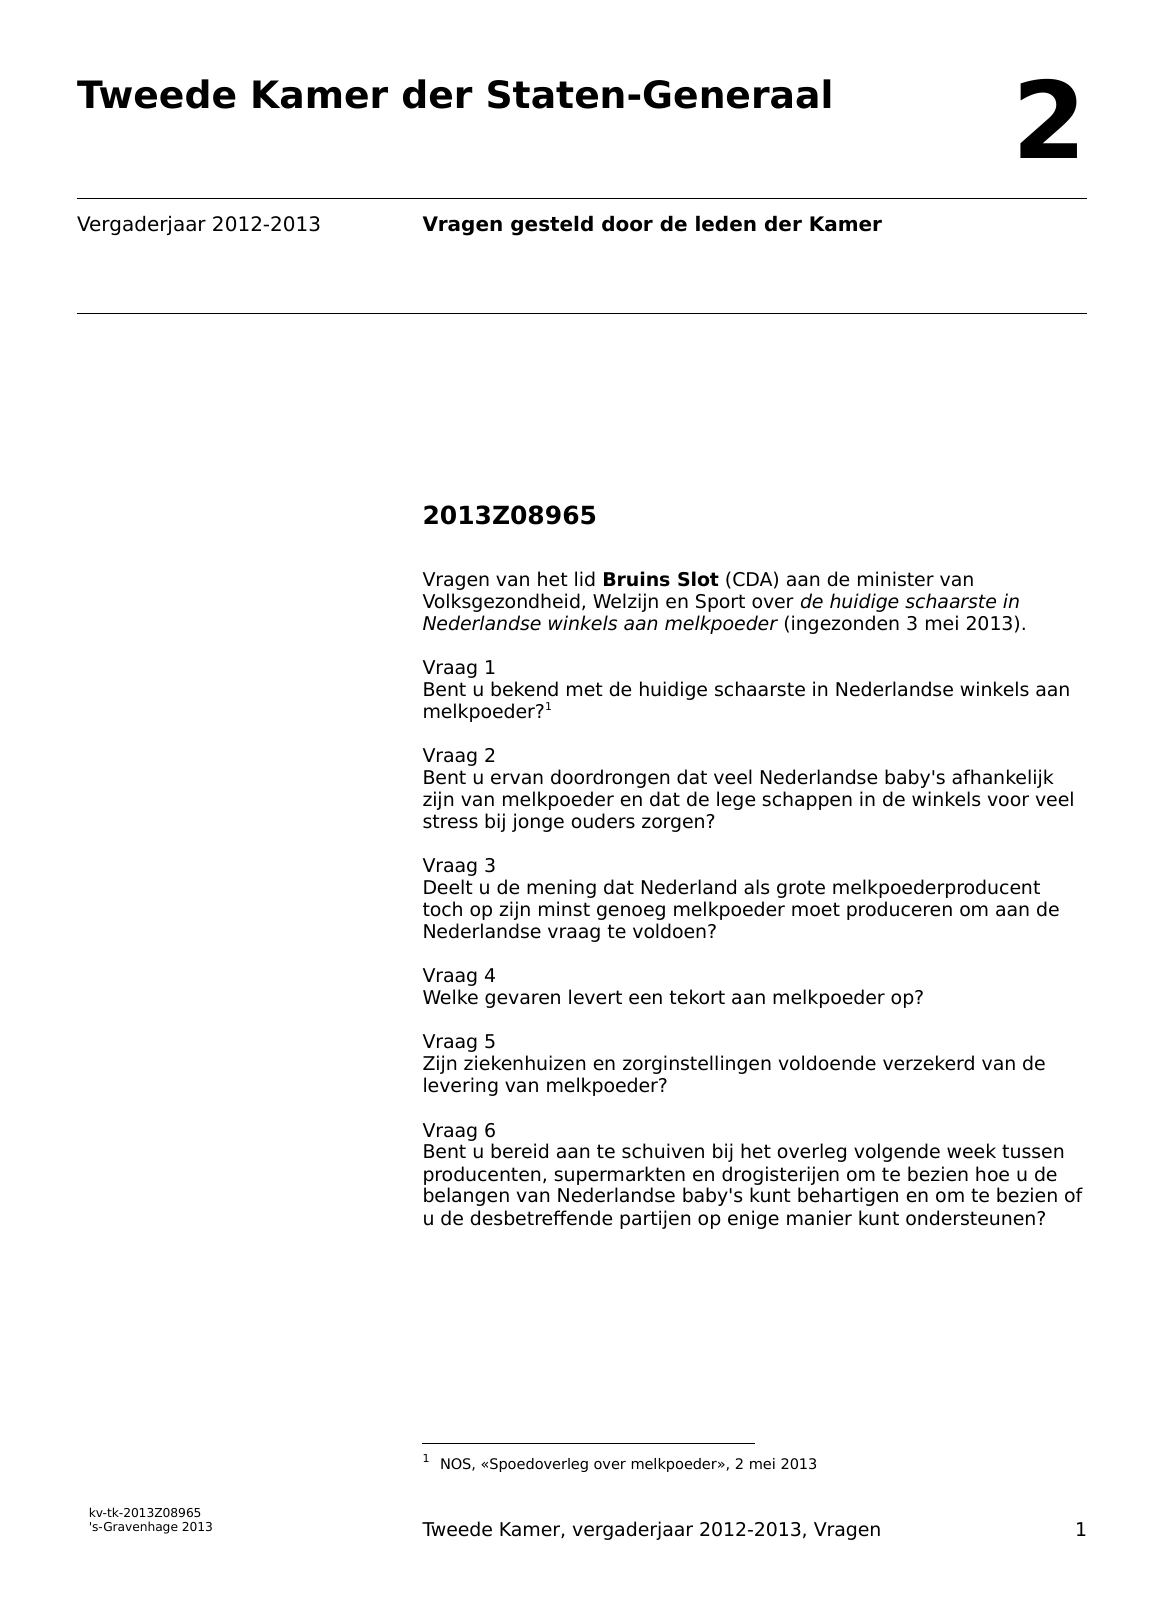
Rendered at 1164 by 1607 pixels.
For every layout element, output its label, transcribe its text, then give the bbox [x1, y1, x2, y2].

table_header Tweede Kamer der Staten-Generaal [77, 59, 886, 198]
text 2013Z08965 [422, 501, 1087, 531]
text Vraag 6 [422, 1119, 1087, 1141]
table_header 2 [886, 59, 1087, 198]
text kv-tk-2013Z08965 [88, 1506, 323, 1520]
text 's-Gravenhage 2013 [88, 1520, 323, 1534]
text Welke gevaren levert een tekort aan melkpoeder op? [422, 987, 1087, 1009]
text Zijn ziekenhuizen en zorginstellingen voldoende verzekerd van de levering van melkpoeder? [422, 1053, 1087, 1097]
text Vraag 1 [422, 657, 1087, 679]
text Deelt u de mening dat Nederland als grote melkpoederproducent toch op zijn minst genoeg melkpoeder moet produceren om aan de Nederlandse vraag te voldoen? [422, 877, 1087, 943]
text Vraag 2 [422, 745, 1087, 767]
text Bent u bekend met de huidige schaarste in Nederlandse winkels aan melkpoeder? [422, 679, 1087, 723]
text Vraag 5 [422, 1031, 1087, 1053]
table_cell Vergaderjaar 2012-2013 [77, 199, 422, 313]
table_cell Vragen gesteld door de leden der Kamer [422, 199, 1087, 313]
text Bent u ervan doordrongen dat veel Nederlandse baby's afhankelijk zijn van melkpoeder en dat de lege schappen in de winkels voor veel stress bij jonge ouders zorgen? [422, 767, 1087, 833]
text Bent u bereid aan te schuiven bij het overleg volgende week tussen producenten, supermarkten en drogisterijen om te bezien hoe u de belangen van Nederlandse baby's kunt behartigen en om te bezien of u de desbetreffende partijen op enige manier kunt ondersteunen? [422, 1141, 1087, 1229]
text NOS, «Spoedoverleg over melkpoeder», 2 mei 2013 [422, 1452, 1087, 1474]
text Vraag 4 [422, 965, 1087, 987]
text Vraag 3 [422, 855, 1087, 877]
text Vragen van het lid Bruins Slot (CDA) aan de minister van Volksgezondheid, Welzijn en Sport over de huidige schaarste in Nederlandse winkels aan melkpoeder (ingezonden 3 mei 2013). [422, 569, 1087, 635]
